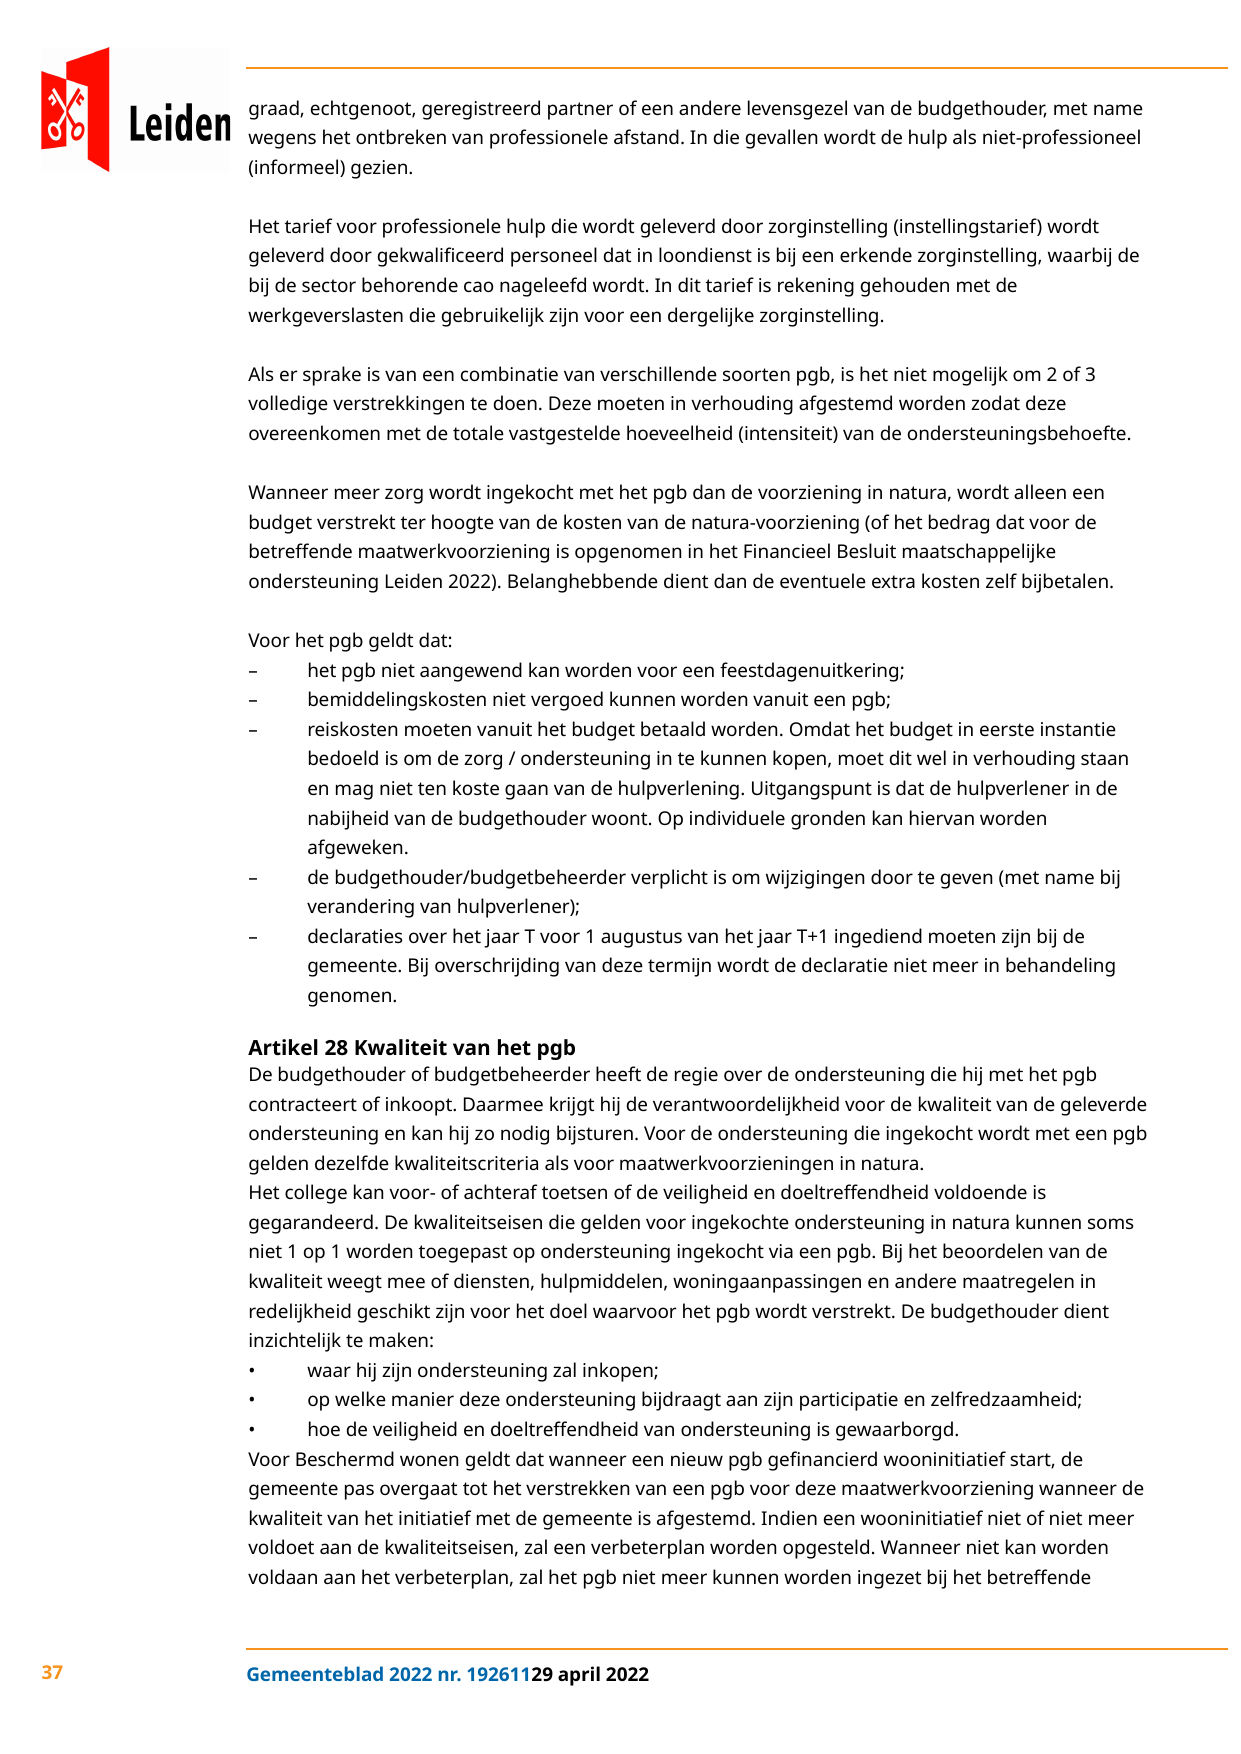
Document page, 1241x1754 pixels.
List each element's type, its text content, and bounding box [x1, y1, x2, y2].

text Wanneer meer zorg wordt ingekocht met het pgb dan de voorziening in natura, wordt alleen een budget verstrekt ter hoogte van de kosten van de natura-voorziening (of het bedrag dat voor de betreffende maatwerkvoorziening is opgenomen in het Financieel Besluit maatschappelijke ondersteuning Leiden 2022). Belanghebbende dient dan de eventuele extra kosten zelf bijbetalen. [248, 479, 1152, 594]
list waar hij zijn ondersteuning zal inkopen; [248, 1357, 1152, 1383]
text Als er sprake is van een combinatie van verschillende soorten pgb, is het niet mogelijk om 2 of 3 volledige verstrekkingen te doen. Deze moeten in verhouding afgestemd worden zodat deze overeenkomen met de totale vastgestelde hoeveelheid (intensiteit) van de ondersteuningsbehoefte. [248, 361, 1152, 446]
list bemiddelingskosten niet vergoed kunnen worden vanuit een pgb; [248, 686, 1152, 712]
text Het tarief voor professionele hulp die wordt geleverd door zorginstelling (instellingstarief) wordt geleverd door gekwalificeerd personeel dat in loondienst is bij een erkende zorginstelling, waarbij de bij de sector behorende cao nageleefd wordt. In dit tarief is rekening gehouden met de werkgeverslasten die gebruikelijk zijn voor een dergelijke zorginstelling. [248, 213, 1152, 328]
picture [41, 47, 231, 172]
text Het college kan voor- of achteraf toetsen of de veiligheid en doeltreffendheid voldoende is gegarandeerd. De kwaliteitseisen die gelden voor ingekochte ondersteuning in natura kunnen soms niet 1 op 1 worden toegepast op ondersteuning ingekocht via een pgb. Bij het beoordelen van de kwaliteit weegt mee of diensten, hulpmiddelen, woningaanpassingen en andere maatregelen in redelijkheid geschikt zijn voor het doel waarvoor het pgb wordt verstrekt. De budgethouder dient inzichtelijk te maken: [248, 1179, 1152, 1353]
list hoe de veiligheid en doeltreffendheid van ondersteuning is gewaarborgd. [248, 1416, 1152, 1442]
text De budgethouder of budgetbeheerder heeft de regie over de ondersteuning die hij met het pgb contracteert of inkoopt. Daarmee krijgt hij de verantwoordelijkheid voor de kwaliteit van de geleverde ondersteuning en kan hij zo nodig bijsturen. Voor de ondersteuning die ingekocht wordt met een pgb gelden dezelfde kwaliteitscriteria als voor maatwerkvoorzieningen in natura. [248, 1061, 1152, 1176]
text Voor Beschermd wonen geldt dat wanneer een nieuw pgb gefinancierd wooninitiatief start, de gemeente pas overgaat tot het verstrekken van een pgb voor deze maatwerkvoorziening wanneer de kwaliteit van het initiatief met de gemeente is afgestemd. Indien een wooninitiatief niet of niet meer voldoet aan de kwaliteitseisen, zal een verbeterplan worden opgesteld. Wanneer niet kan worden voldaan aan het verbeterplan, zal het pgb niet meer kunnen worden ingezet bij het betreffende [248, 1446, 1152, 1590]
text Voor het pgb geldt dat: [248, 627, 1152, 653]
list het pgb niet aangewend kan worden voor een feestdagenuitkering; [248, 657, 1152, 683]
text Artikel 28 Kwaliteit van het pgb [248, 1033, 1152, 1061]
list op welke manier deze ondersteuning bijdraagt aan zijn participatie en zelfredzaamheid; [248, 1387, 1152, 1412]
list reiskosten moeten vanuit het budget betaald worden. Omdat het budget in eerste instantie bedoeld is om de zorg / ondersteuning in te kunnen kopen, moet dit wel in verhouding staan en mag niet ten koste gaan van de hulpverlening. Uitgangspunt is dat de hulpverlener in de nabijheid van de budgethouder woont. Op individuele gronden kan hiervan worden afgeweken. [248, 716, 1152, 860]
text graad, echtgenoot, geregistreerd partner of een andere levensgezel van de budgethouder, met name wegens het ontbreken van professionele afstand. In die gevallen wordt de hulp als niet-professioneel (informeel) gezien. [248, 95, 1152, 180]
list de budgethouder/budgetbeheerder verplicht is om wijzigingen door te geven (met name bij verandering van hulpverlener); [248, 864, 1152, 919]
list declaraties over het jaar T voor 1 augustus van het jaar T+1 ingediend moeten zijn bij de gemeente. Bij overschrijding van deze termijn wordt de declaratie niet meer in behandeling genomen. [248, 923, 1152, 1008]
